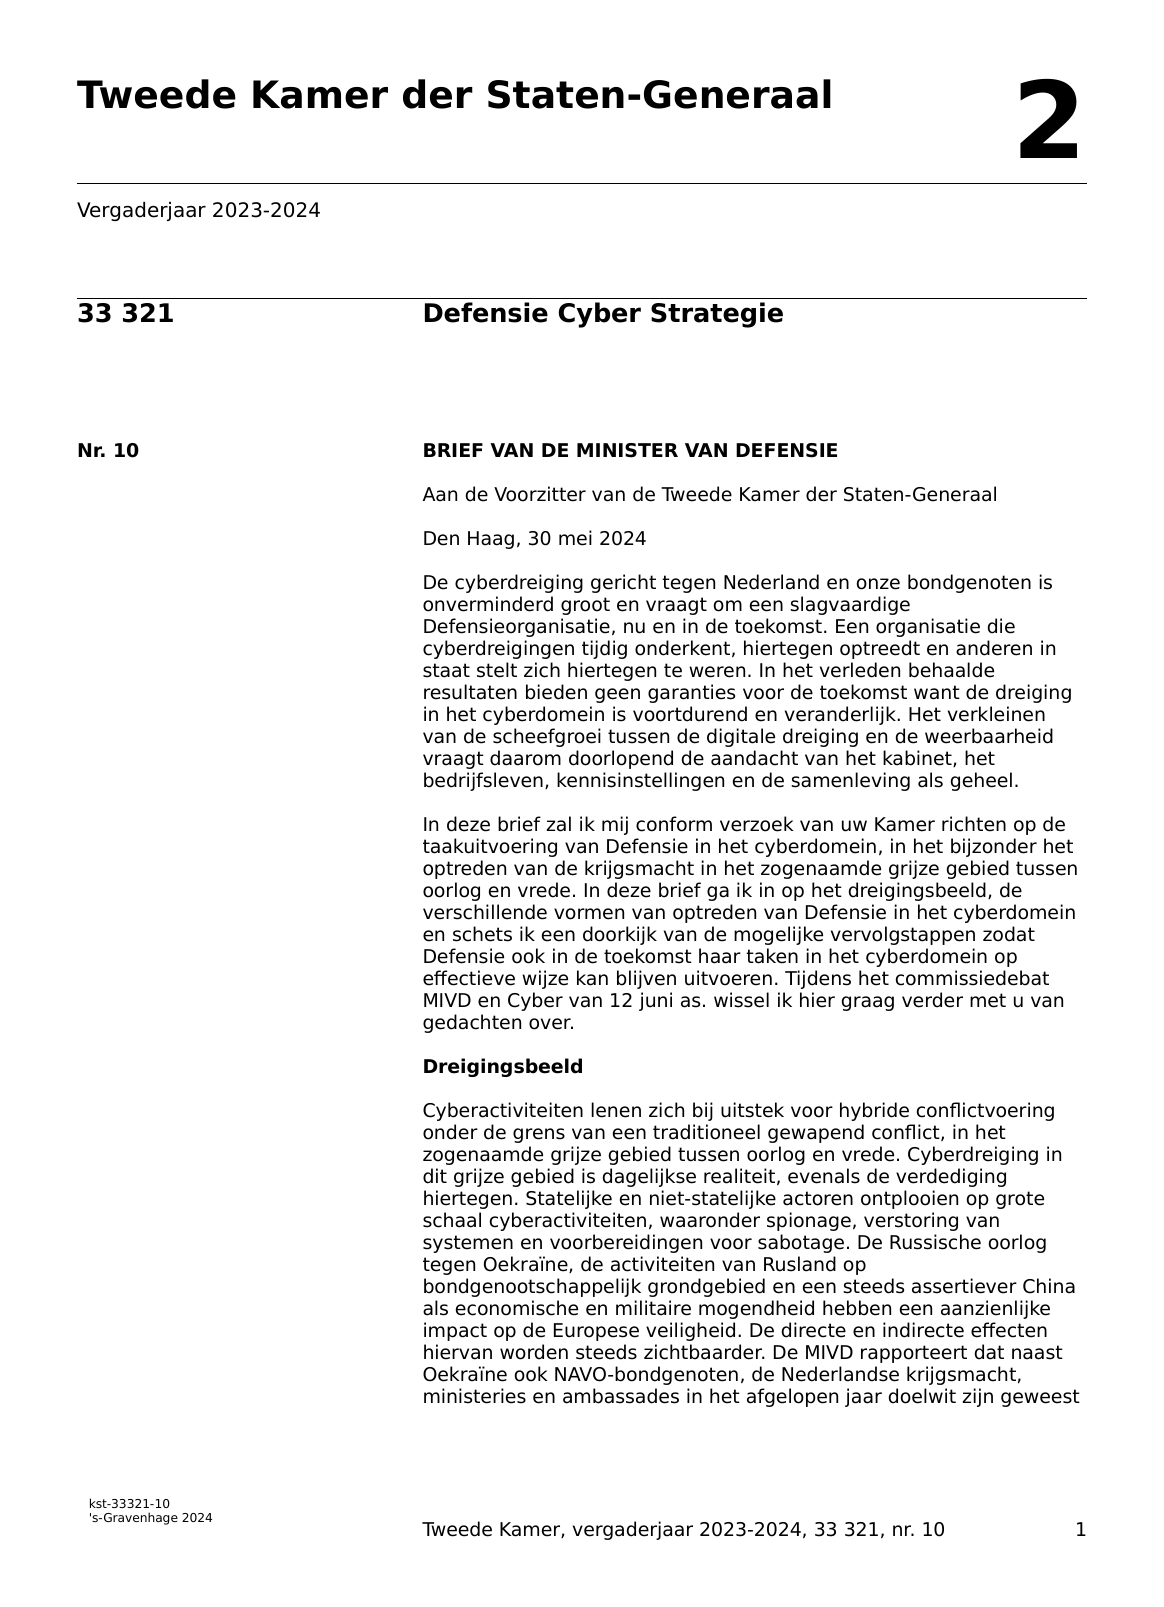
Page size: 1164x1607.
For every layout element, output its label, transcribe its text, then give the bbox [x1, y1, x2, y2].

text De cyberdreiging gericht tegen Nederland en onze bondgenoten is onverminderd groot en vraagt om een slagvaardige Defensieorganisatie, nu en in de toekomst. Een organisatie die cyberdreigingen tijdig onderkent, hiertegen optreedt en anderen in staat stelt zich hiertegen te weren. In het verleden behaalde resultaten bieden geen garanties voor de toekomst want de dreiging in het cyberdomein is voortdurend en veranderlijk. Het verkleinen van de scheefgroei tussen de digitale dreiging en de weerbaarheid vraagt daarom doorlopend de aandacht van het kabinet, het bedrijfsleven, kennisinstellingen en de samenleving als geheel. [422, 572, 1087, 792]
text In deze brief zal ik mij conform verzoek van uw Kamer richten op de taakuitvoering van Defensie in het cyberdomein, in het bijzonder het optreden van de krijgsmacht in het zogenaamde grijze gebied tussen oorlog en vrede. In deze brief ga ik in op het dreigingsbeeld, de verschillende vormen van optreden van Defensie in het cyberdomein en schets ik een doorkijk van de mogelijke vervolgstappen zodat Defensie ook in de toekomst haar taken in het cyberdomein op effectieve wijze kan blijven uitvoeren. Tijdens het commissiedebat MIVD en Cyber van 12 juni as. wissel ik hier graag verder met u van gedachten over. [422, 814, 1087, 1034]
text Aan de Voorzitter van de Tweede Kamer der Staten-Generaal [422, 484, 1087, 506]
text Den Haag, 30 mei 2024 [422, 528, 1087, 550]
subtitle Dreigingsbeeld [422, 1056, 1087, 1078]
table_header Tweede Kamer der Staten-Generaal [77, 59, 886, 183]
text 's-Gravenhage 2024 [88, 1511, 323, 1525]
text Cyberactiviteiten lenen zich bij uitstek voor hybride conflictvoering onder de grens van een traditioneel gewapend conflict, in het zogenaamde grijze gebied tussen oorlog en vrede. Cyberdreiging in dit grijze gebied is dagelijkse realiteit, evenals de verdediging hiertegen. Statelijke en niet-statelijke actoren ontplooien op grote schaal cyberactiviteiten, waaronder spionage, verstoring van systemen en voorbereidingen voor sabotage. De Russische oorlog tegen Oekraïne, de activiteiten van Rusland op bondgenootschappelijk grondgebied en een steeds assertiever China als economische en militaire mogendheid hebben een aanzienlijke impact op de Europese veiligheid. De directe en indirecte effecten hiervan worden steeds zichtbaarder. De MIVD rapporteert dat naast Oekraïne ook NAVO-bondgenoten, de Nederlandse krijgsmacht, ministeries en ambassades in het afgelopen jaar doelwit zijn geweest [422, 1100, 1087, 1408]
table_header 2 [886, 59, 1087, 183]
table_cell Vergaderjaar 2023-2024 [77, 184, 1087, 298]
text kst-33321-10 [88, 1497, 323, 1511]
subtitle Nr. 10 BRIEF VAN DE MINISTER VAN DEFENSIE [77, 440, 1087, 462]
subtitle 33 321 Defensie Cyber Strategie [77, 299, 1087, 329]
